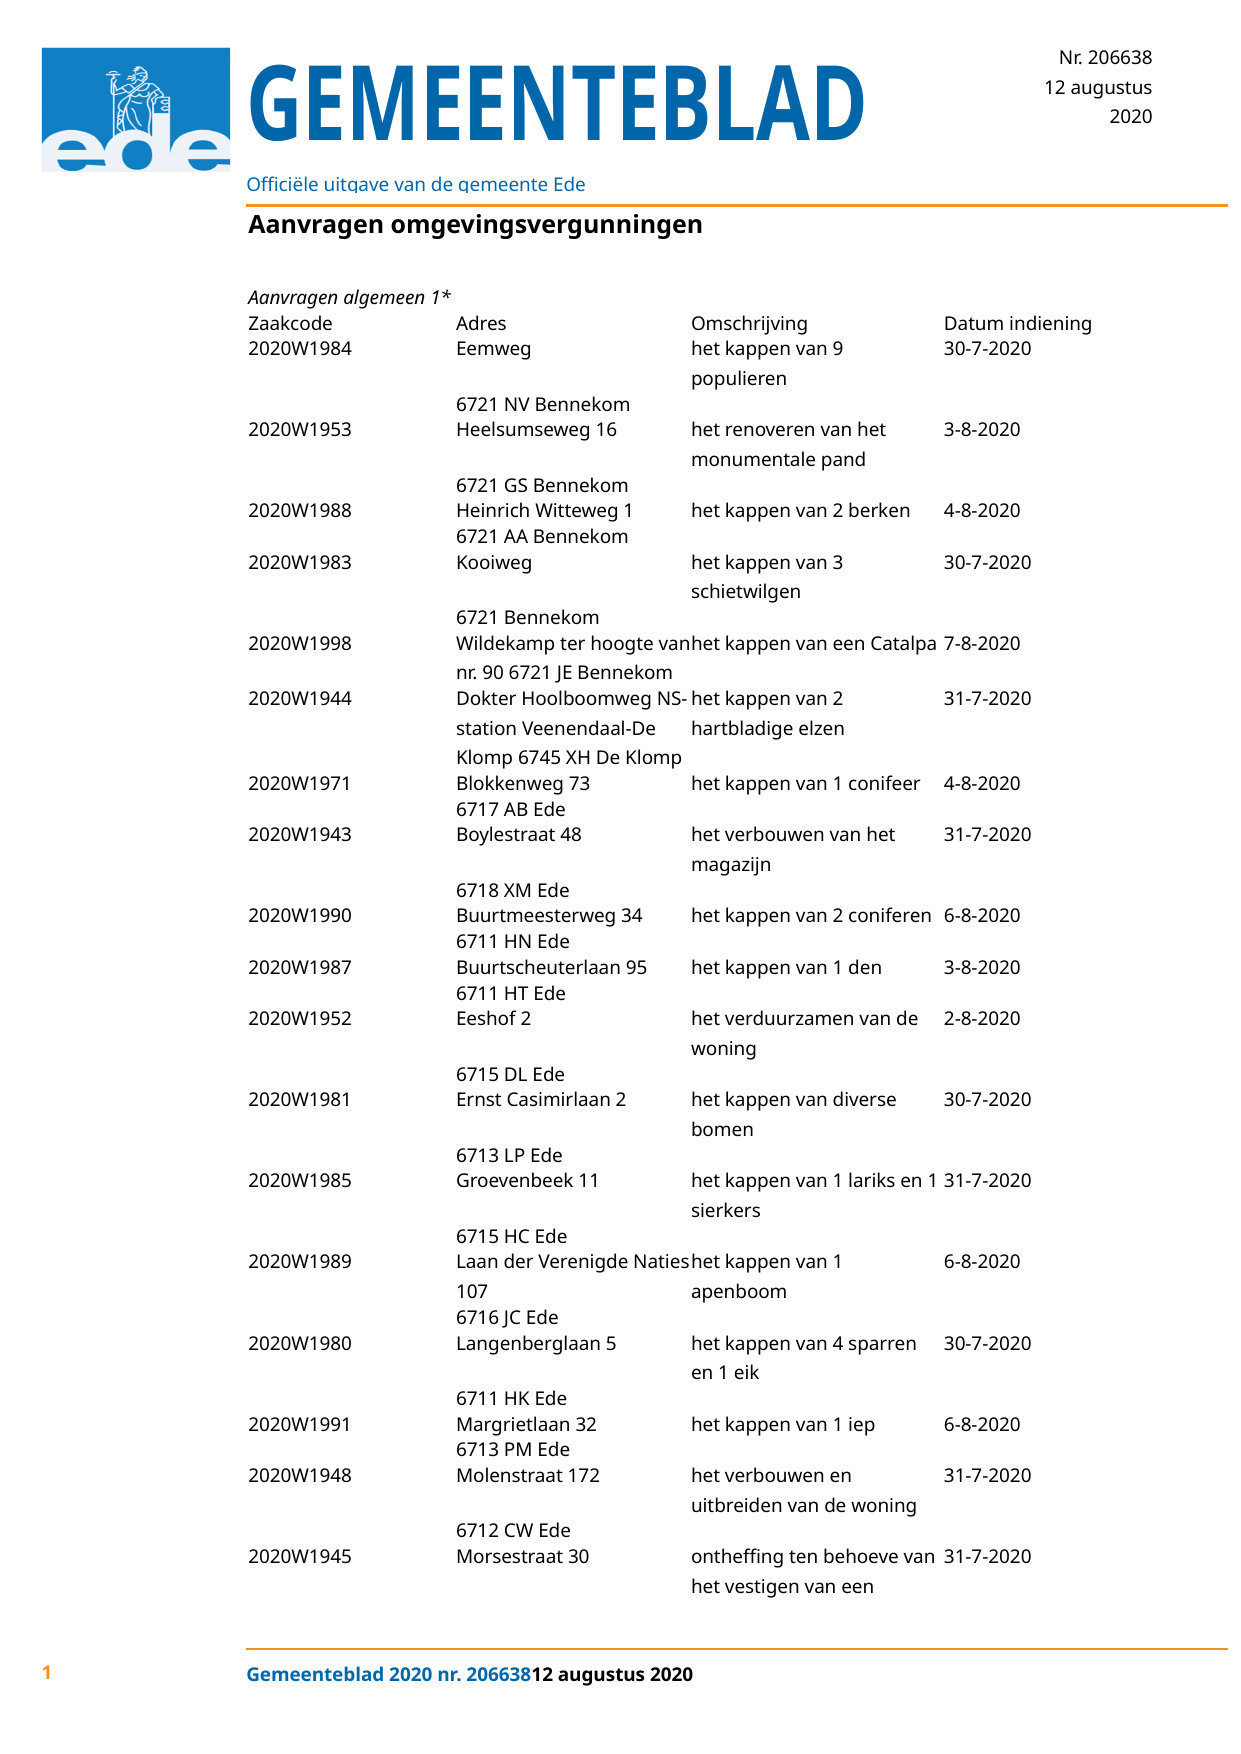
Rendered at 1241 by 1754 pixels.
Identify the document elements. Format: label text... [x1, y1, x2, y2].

table_cell 30-7-2020 [944, 549, 1152, 604]
table_cell het kappen van 9 populieren [691, 335, 944, 391]
table_cell 2020W1988 [248, 498, 456, 523]
table_cell 31-7-2020 [944, 1462, 1152, 1518]
table_header Omschrijving [691, 310, 944, 335]
table_cell 6721 NV Bennekom [456, 391, 691, 416]
table_cell 6-8-2020 [944, 1249, 1152, 1304]
table_cell 2020W1991 [248, 1411, 456, 1437]
table_cell 2020W1985 [248, 1168, 456, 1223]
table_cell [944, 472, 1152, 497]
table_cell Laan der Verenigde Naties 107 [456, 1249, 691, 1304]
table_cell 6711 HT Ede [456, 980, 691, 1006]
table_cell 6715 HC Ede [456, 1223, 691, 1249]
table_cell [944, 877, 1152, 903]
table_cell 2020W1952 [248, 1006, 456, 1061]
table_cell [691, 796, 944, 822]
table_cell 2020W1983 [248, 549, 456, 604]
table_cell Margrietlaan 32 [456, 1411, 691, 1437]
table_cell [691, 604, 944, 630]
table_cell 31-7-2020 [944, 1543, 1152, 1599]
table_cell [691, 1304, 944, 1330]
table_cell [944, 1142, 1152, 1168]
table_cell 30-7-2020 [944, 1087, 1152, 1142]
text Aanvragen omgevingsvergunningen [248, 207, 1152, 241]
table_cell het verduurzamen van de woning [691, 1006, 944, 1061]
table_cell 2020W1998 [248, 630, 456, 685]
table_cell [944, 980, 1152, 1006]
picture [41, 47, 231, 172]
table_cell 6721 Bennekom [456, 604, 691, 630]
table_cell 6721 GS Bennekom [456, 472, 691, 497]
table_cell het kappen van 1 apenboom [691, 1249, 944, 1304]
table_cell [944, 796, 1152, 822]
table_cell [691, 1385, 944, 1411]
table_cell Buurtscheuterlaan 95 [456, 954, 691, 980]
table_cell [944, 1304, 1152, 1330]
table_cell 6716 JC Ede [456, 1304, 691, 1330]
table_cell het verbouwen van het magazijn [691, 822, 944, 877]
table_cell Eeshof 2 [456, 1006, 691, 1061]
table_cell [691, 523, 944, 549]
table_cell [691, 1437, 944, 1462]
table_cell 2020W1945 [248, 1543, 456, 1599]
table_cell [248, 1061, 456, 1087]
table_cell 31-7-2020 [944, 822, 1152, 877]
table_cell [248, 1142, 456, 1168]
table_cell [944, 1223, 1152, 1249]
table_cell 6711 HK Ede [456, 1385, 691, 1411]
table_cell [944, 1385, 1152, 1411]
table_cell het kappen van een Catalpa [691, 630, 944, 685]
table_cell [248, 472, 456, 497]
table_cell Wildekamp ter hoogte van nr. 90 6721 JE Bennekom [456, 630, 691, 685]
table_cell 6718 XM Ede [456, 877, 691, 903]
table_cell Buurtmeesterweg 34 [456, 903, 691, 928]
table_cell [248, 1223, 456, 1249]
table_cell [248, 980, 456, 1006]
table_cell [691, 877, 944, 903]
table_cell [944, 929, 1152, 954]
table_cell 7-8-2020 [944, 630, 1152, 685]
table_cell Groevenbeek 11 [456, 1168, 691, 1223]
table_cell [944, 1437, 1152, 1462]
text Aanvragen algemeen 1* [248, 284, 1152, 309]
table_cell Kooiweg [456, 549, 691, 604]
table_cell [691, 980, 944, 1006]
table_cell [944, 1518, 1152, 1543]
table_cell [691, 1223, 944, 1249]
table_cell 2020W1953 [248, 416, 456, 472]
table_cell [248, 1437, 456, 1462]
table_cell 2020W1948 [248, 1462, 456, 1518]
table_cell het kappen van diverse bomen [691, 1087, 944, 1142]
table_cell 2020W1943 [248, 822, 456, 877]
table_cell het kappen van 2 coniferen [691, 903, 944, 928]
table_cell het kappen van 2 hartbladige elzen [691, 685, 944, 770]
table_header Zaakcode [248, 310, 456, 335]
table_cell Langenberglaan 5 [456, 1330, 691, 1385]
table_cell het kappen van 1 lariks en 1 sierkers [691, 1168, 944, 1223]
table_cell [691, 929, 944, 954]
table_cell 6713 LP Ede [456, 1142, 691, 1168]
table_cell Heinrich Witteweg 1 [456, 498, 691, 523]
table_cell Blokkenweg 73 [456, 770, 691, 796]
table_cell Eemweg [456, 335, 691, 391]
table_cell [944, 604, 1152, 630]
table_cell 2020W1984 [248, 335, 456, 391]
table_cell 2020W1987 [248, 954, 456, 980]
table_cell Molenstraat 172 [456, 1462, 691, 1518]
table_cell het kappen van 3 schietwilgen [691, 549, 944, 604]
table_cell ontheffing ten behoeve van het vestigen van een [691, 1543, 944, 1599]
table_cell 6712 CW Ede [456, 1518, 691, 1543]
table_cell 6713 PM Ede [456, 1437, 691, 1462]
table_cell 4-8-2020 [944, 498, 1152, 523]
table_cell 31-7-2020 [944, 685, 1152, 770]
table_cell het verbouwen en uitbreiden van de woning [691, 1462, 944, 1518]
table_cell [944, 391, 1152, 416]
table_cell 30-7-2020 [944, 335, 1152, 391]
table_cell [691, 1061, 944, 1087]
table_cell 6711 HN Ede [456, 929, 691, 954]
table_cell Dokter Hoolboomweg NS-station Veenendaal-De Klomp 6745 XH De Klomp [456, 685, 691, 770]
table_cell Boylestraat 48 [456, 822, 691, 877]
table_cell 3-8-2020 [944, 954, 1152, 980]
table_cell [248, 796, 456, 822]
table_cell [248, 523, 456, 549]
table_cell 30-7-2020 [944, 1330, 1152, 1385]
table_cell [691, 1142, 944, 1168]
table_cell [248, 604, 456, 630]
table_cell het kappen van 1 den [691, 954, 944, 980]
table_cell [248, 1304, 456, 1330]
table_cell 6-8-2020 [944, 903, 1152, 928]
table_cell [691, 472, 944, 497]
table_cell 2-8-2020 [944, 1006, 1152, 1061]
table_cell 6717 AB Ede [456, 796, 691, 822]
table_cell 2020W1944 [248, 685, 456, 770]
table_cell [944, 523, 1152, 549]
table_cell 6715 DL Ede [456, 1061, 691, 1087]
table_cell het kappen van 1 conifeer [691, 770, 944, 796]
table_cell Heelsumseweg 16 [456, 416, 691, 472]
table_cell 2020W1981 [248, 1087, 456, 1142]
table_cell 6721 AA Bennekom [456, 523, 691, 549]
table_cell 2020W1971 [248, 770, 456, 796]
table_cell 3-8-2020 [944, 416, 1152, 472]
table_header Datum indiening [944, 310, 1152, 335]
table_cell [248, 929, 456, 954]
table_cell [248, 391, 456, 416]
table_cell 2020W1990 [248, 903, 456, 928]
table_cell Morsestraat 30 [456, 1543, 691, 1599]
table_cell [248, 1385, 456, 1411]
table_header Adres [456, 310, 691, 335]
table_cell [944, 1061, 1152, 1087]
table_cell 31-7-2020 [944, 1168, 1152, 1223]
table_cell 6-8-2020 [944, 1411, 1152, 1437]
table_cell het kappen van 4 sparren en 1 eik [691, 1330, 944, 1385]
table_cell het kappen van 2 berken [691, 498, 944, 523]
table_cell 2020W1980 [248, 1330, 456, 1385]
table_cell 2020W1989 [248, 1249, 456, 1304]
table_cell [248, 1518, 456, 1543]
table_cell [248, 877, 456, 903]
table_cell [691, 391, 944, 416]
table_cell Ernst Casimirlaan 2 [456, 1087, 691, 1142]
table_cell [691, 1518, 944, 1543]
table_cell het kappen van 1 iep [691, 1411, 944, 1437]
table_cell het renoveren van het monumentale pand [691, 416, 944, 472]
table_cell 4-8-2020 [944, 770, 1152, 796]
